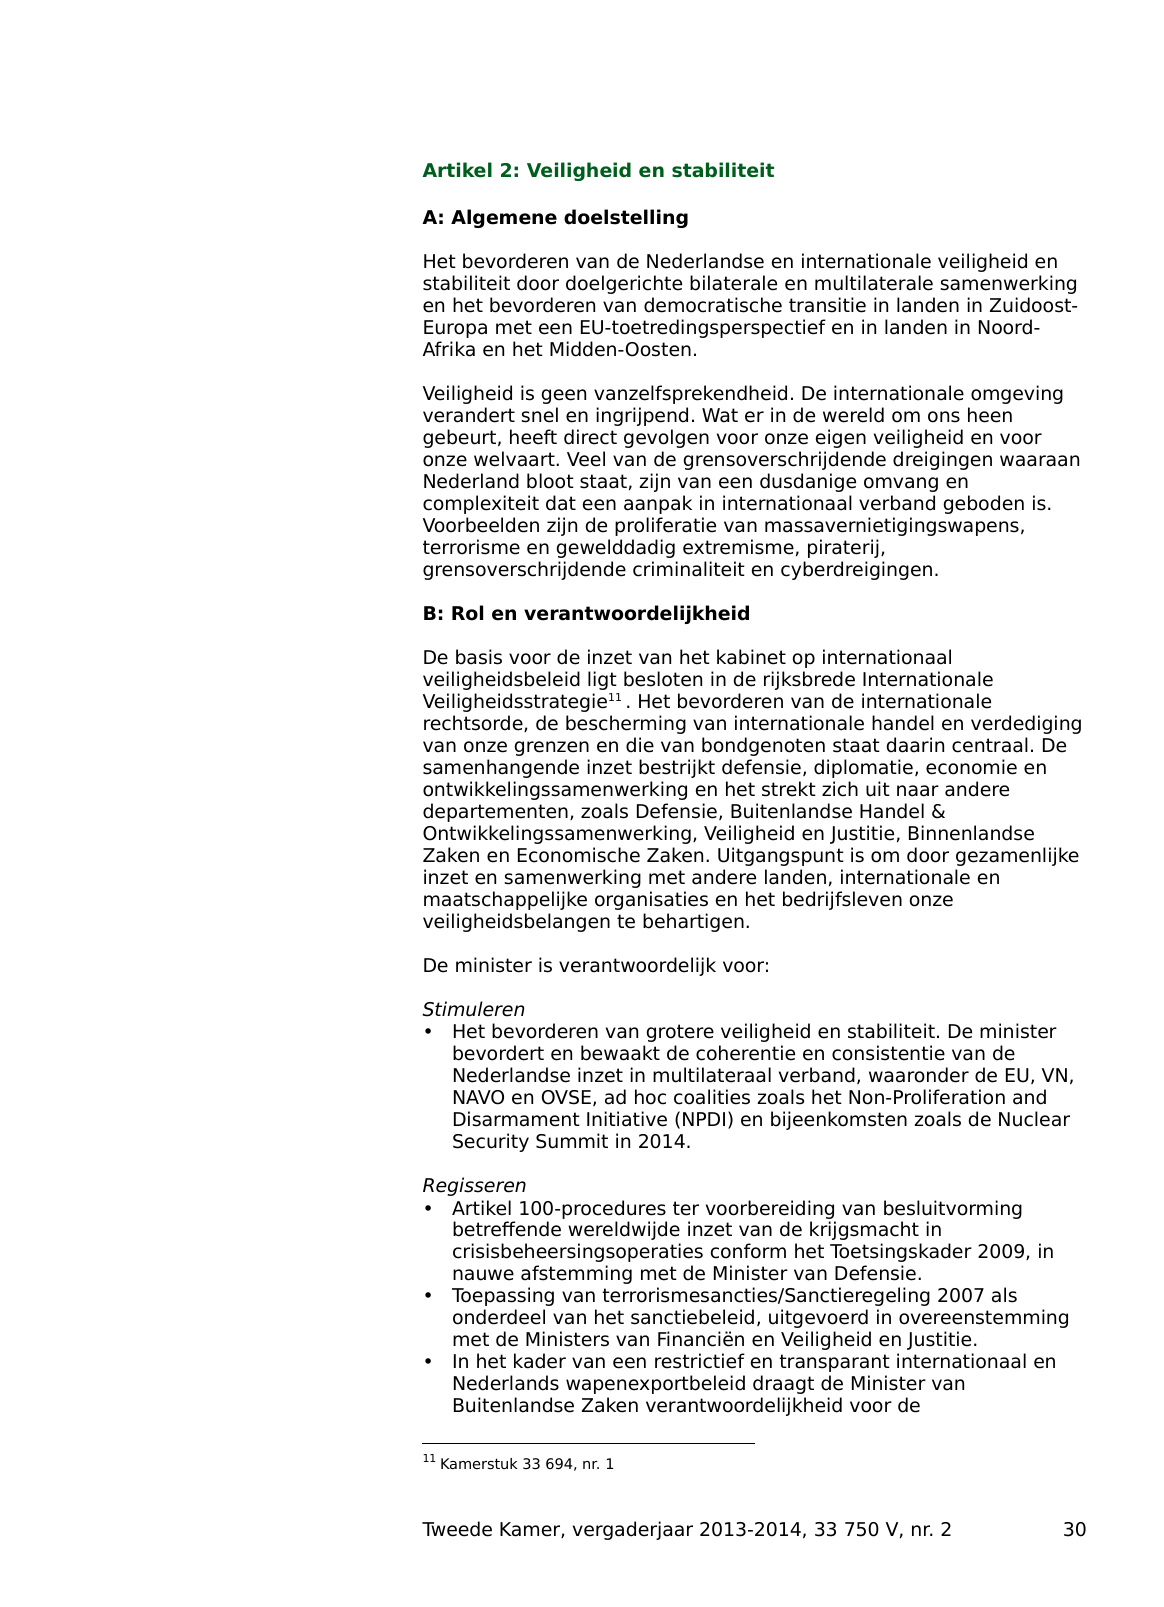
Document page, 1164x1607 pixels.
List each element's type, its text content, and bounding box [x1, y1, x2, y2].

subtitle Artikel 2: Veiligheid en stabiliteit [422, 160, 1087, 182]
text • Het bevorderen van grotere veiligheid en stabiliteit. De minister bevordert en bewaakt de coherentie en consistentie van de Nederlandse inzet in multilateraal verband, waaronder de EU, VN, NAVO en OVSE, ad hoc coalities zoals het Non-Proliferation and Disarmament Initiative (NPDI) en bijeenkomsten zoals de Nuclear Security Summit in 2014. [422, 1021, 1087, 1153]
text De basis voor de inzet van het kabinet op internationaal veiligheidsbeleid ligt besloten in de rijksbrede Internationale Veiligheidsstrategie. Het bevorderen van de internationale rechtsorde, de bescherming van internationale handel en verdediging van onze grenzen en die van bondgenoten staat daarin centraal. De samenhangende inzet bestrijkt defensie, diplomatie, economie en ontwikkelingssamenwerking en het strekt zich uit naar andere departementen, zoals Defensie, Buitenlandse Handel & Ontwikkelingssamenwerking, Veiligheid en Justitie, Binnenlandse Zaken en Economische Zaken. Uitgangspunt is om door gezamenlijke inzet en samenwerking met andere landen, internationale en maatschappelijke organisaties en het bedrijfsleven onze veiligheidsbelangen te behartigen. [422, 647, 1087, 933]
subtitle B: Rol en verantwoordelijkheid [422, 603, 1087, 625]
subtitle Stimuleren [422, 999, 1087, 1021]
text De minister is verantwoordelijk voor: [422, 955, 1087, 977]
text Regisseren [422, 1175, 1087, 1197]
text Het bevorderen van de Nederlandse en internationale veiligheid en stabiliteit door doelgerichte bilaterale en multilaterale samenwerking en het bevorderen van democratische transitie in landen in Zuidoost-Europa met een EU-toetredingsperspectief en in landen in Noord-Afrika en het Midden-Oosten. [422, 251, 1087, 361]
text • In het kader van een restrictief en transparant internationaal en Nederlands wapenexportbeleid draagt de Minister van Buitenlandse Zaken verantwoordelijkheid voor de [422, 1351, 1087, 1417]
text Veiligheid is geen vanzelfsprekendheid. De internationale omgeving verandert snel en ingrijpend. Wat er in de wereld om ons heen gebeurt, heeft direct gevolgen voor onze eigen veiligheid en voor onze welvaart. Veel van de grensoverschrijdende dreigingen waaraan Nederland bloot staat, zijn van een dusdanige omvang en complexiteit dat een aanpak in internationaal verband geboden is. Voorbeelden zijn de proliferatie van massavernietigingswapens, terrorisme en gewelddadig extremisme, piraterij, grensoverschrijdende criminaliteit en cyberdreigingen. [422, 383, 1087, 581]
text Kamerstuk 33 694, nr. 1 [422, 1452, 1087, 1474]
text • Toepassing van terrorismesancties/Sanctieregeling 2007 als onderdeel van het sanctiebeleid, uitgevoerd in overeenstemming met de Ministers van Financiën en Veiligheid en Justitie. [422, 1285, 1087, 1351]
text • Artikel 100-procedures ter voorbereiding van besluitvorming betreffende wereldwijde inzet van de krijgsmacht in crisisbeheersingsoperaties conform het Toetsingskader 2009, in nauwe afstemming met de Minister van Defensie. [422, 1197, 1087, 1285]
subtitle A: Algemene doelstelling [422, 207, 1087, 229]
